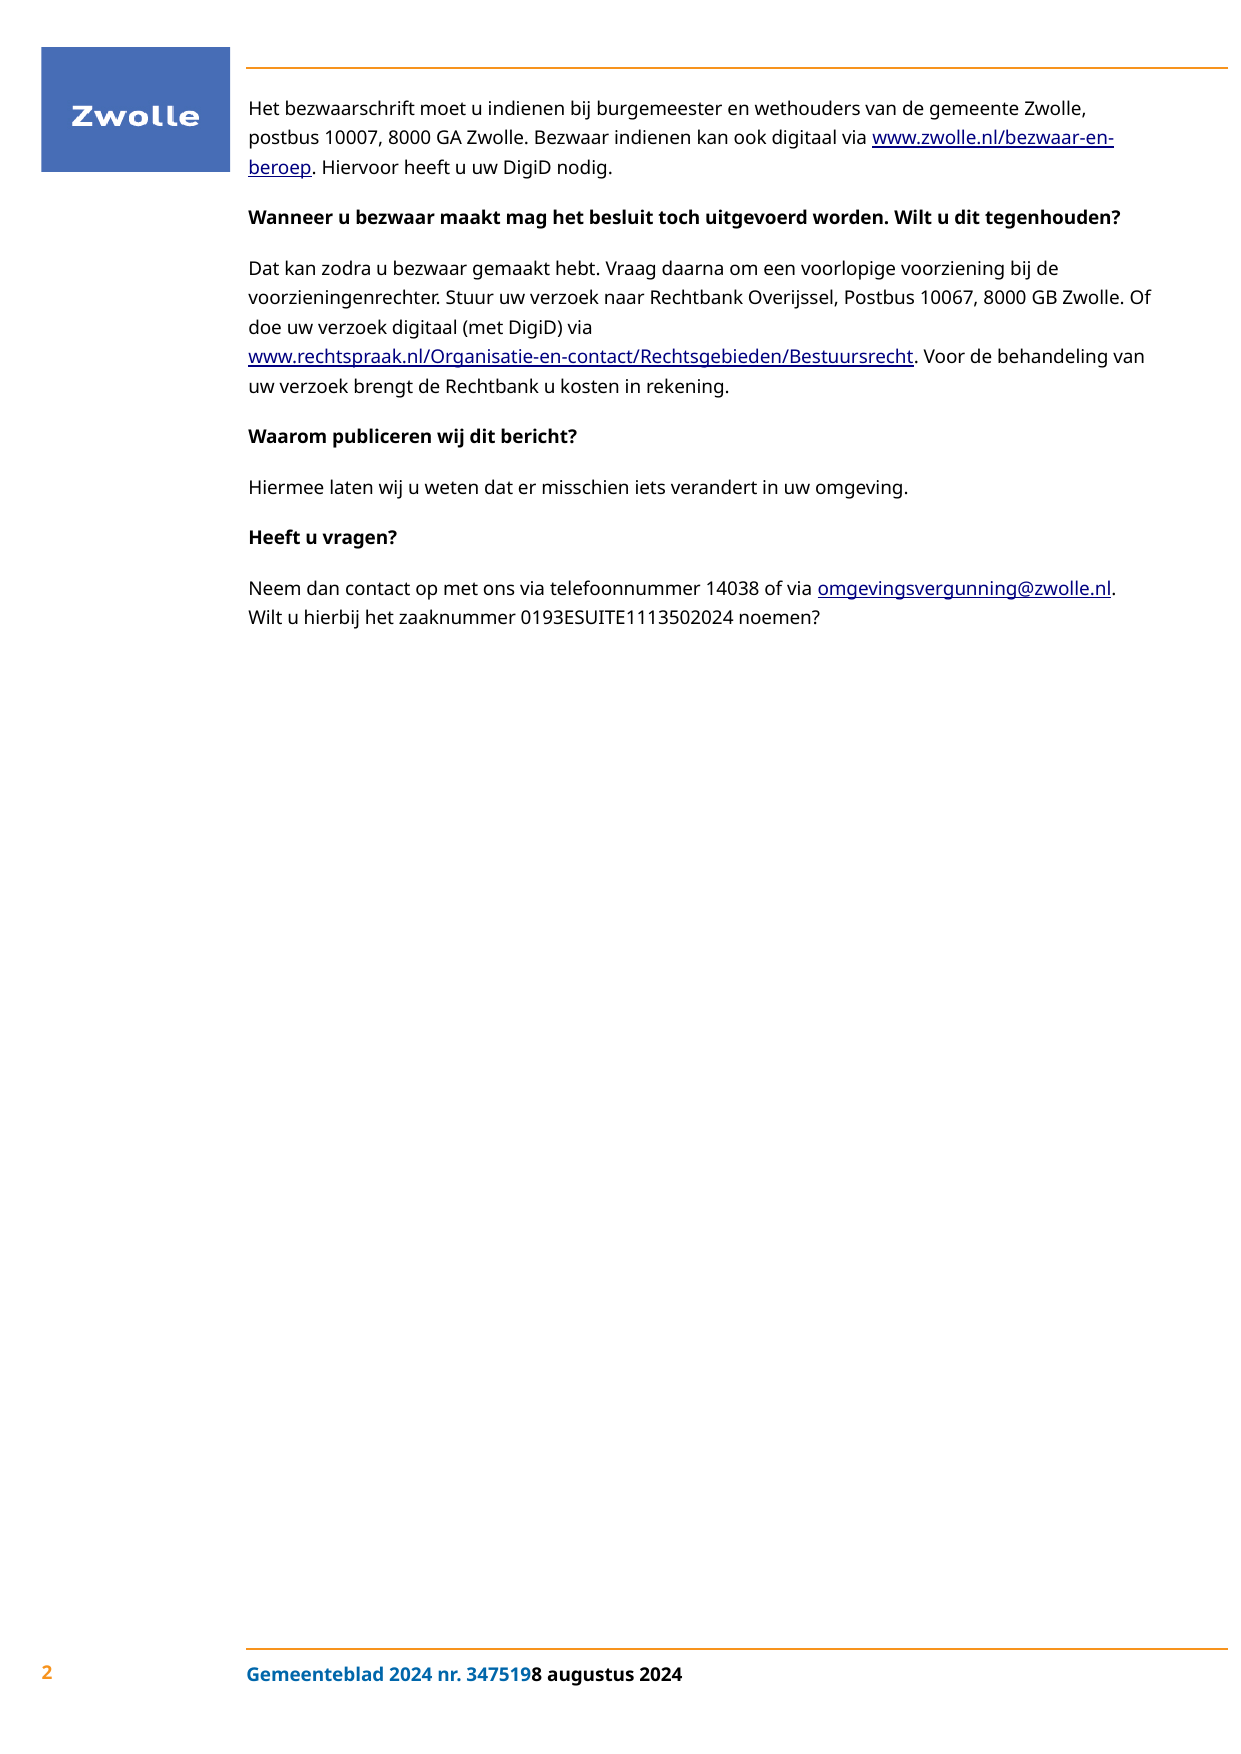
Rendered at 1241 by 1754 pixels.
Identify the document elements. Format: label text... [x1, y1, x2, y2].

text Waarom publiceren wij dit bericht? [248, 423, 1152, 449]
text Hiermee laten wij u weten dat er misschien iets verandert in uw omgeving. [248, 474, 1152, 500]
text Heeft u vragen? [248, 524, 1152, 550]
text Dat kan zodra u bezwaar gemaakt hebt. Vraag daarna om een voorlopige voorziening bij de voorzieningenrechter. Stuur uw verzoek naar Rechtbank Overijssel, Postbus 10067, 8000 GB Zwolle. Of doe uw verzoek digitaal (met DigiD) via www.rechtspraak.nl/Organisatie-en-contact/Rechtsgebieden/Bestuursrecht. Voor de behandeling van uw verzoek brengt de Rechtbank u kosten in rekening. [248, 255, 1152, 399]
text Neem dan contact op met ons via telefoonnummer 14038 of via omgevingsvergunning@zwolle.nl. Wilt u hierbij het zaaknummer 0193ESUITE1113502024 noemen? [248, 575, 1152, 630]
text Wanneer u bezwaar maakt mag het besluit toch uitgevoerd worden. Wilt u dit tegenhouden? [248, 204, 1152, 230]
text Het bezwaarschrift moet u indienen bij burgemeester en wethouders van de gemeente Zwolle, postbus 10007, 8000 GA Zwolle. Bezwaar indienen kan ook digitaal via www.zwolle.nl/bezwaar-en-beroep. Hiervoor heeft u uw DigiD nodig. [248, 95, 1152, 180]
picture [41, 47, 231, 172]
